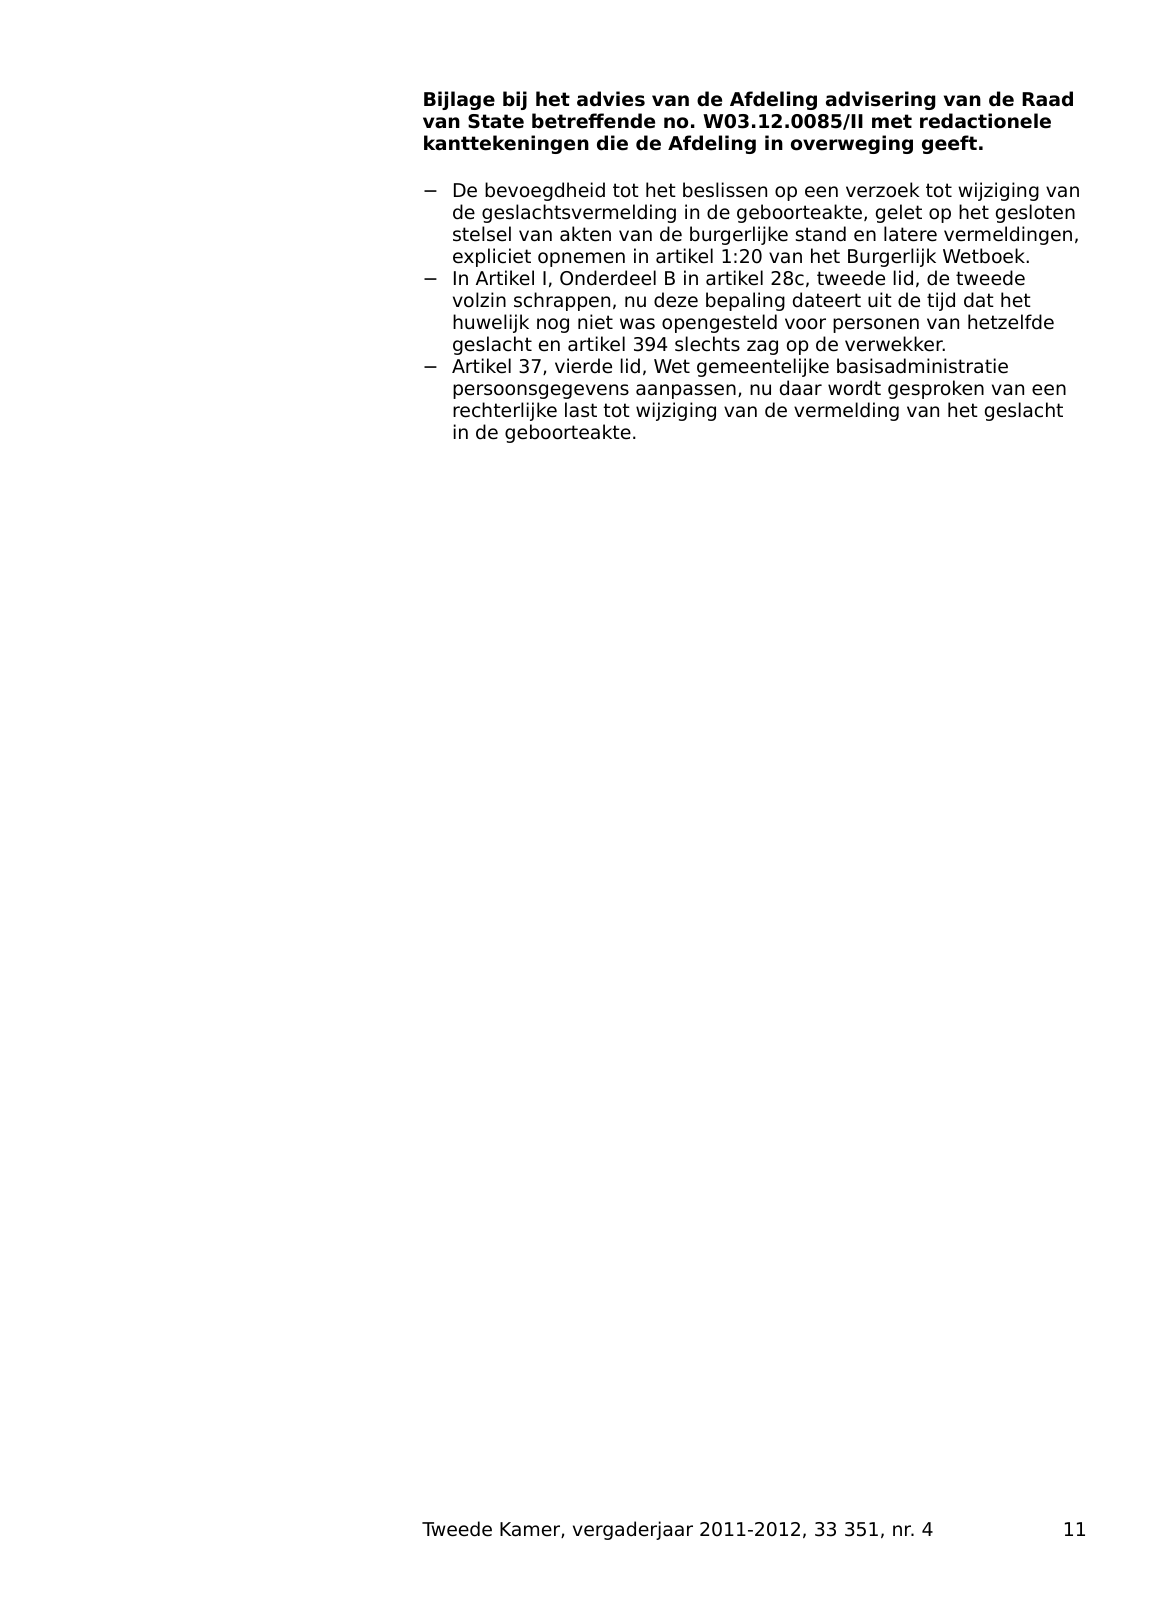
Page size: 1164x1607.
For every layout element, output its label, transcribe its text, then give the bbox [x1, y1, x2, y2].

text − In Artikel I, Onderdeel B in artikel 28c, tweede lid, de tweede volzin schrappen, nu deze bepaling dateert uit de tijd dat het huwelijk nog niet was opengesteld voor personen van hetzelfde geslacht en artikel 394 slechts zag op de verwekker. [422, 268, 1087, 356]
text − Artikel 37, vierde lid, Wet gemeentelijke basisadministratie persoonsgegevens aanpassen, nu daar wordt gesproken van een rechterlijke last tot wijziging van de vermelding van het geslacht in de geboorteakte. [422, 356, 1087, 444]
subtitle Bijlage bij het advies van de Afdeling advisering van de Raad van State betreffende no. W03.12.0085/II met redactionele kanttekeningen die de Afdeling in overweging geeft. [77, 89, 1087, 155]
text − De bevoegdheid tot het beslissen op een verzoek tot wijziging van de geslachtsvermelding in de geboorteakte, gelet op het gesloten stelsel van akten van de burgerlijke stand en latere vermeldingen, expliciet opnemen in artikel 1:20 van het Burgerlijk Wetboek. [422, 180, 1087, 268]
